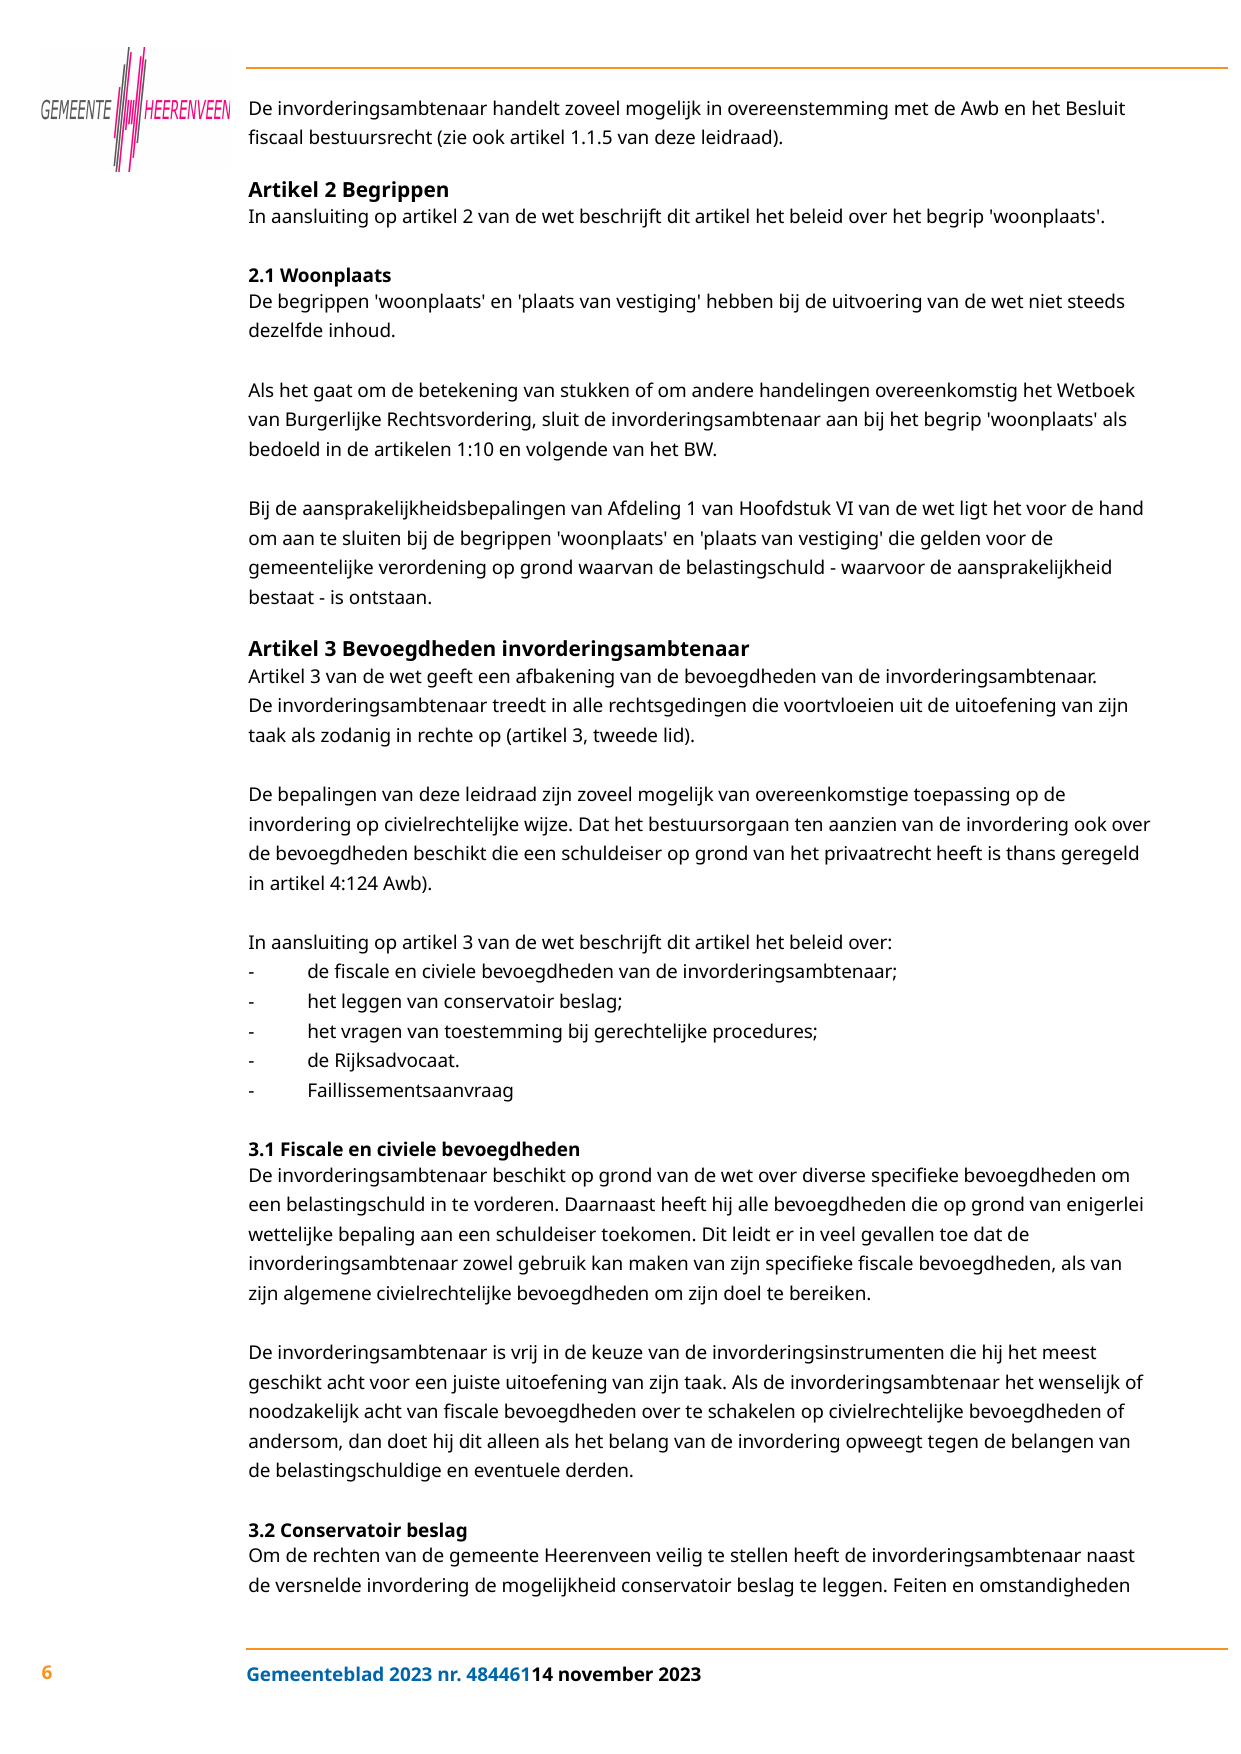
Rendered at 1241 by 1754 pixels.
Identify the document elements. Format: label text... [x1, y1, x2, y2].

list de fiscale en civiele bevoegdheden van de invorderingsambtenaar; [248, 959, 1152, 984]
text Om de rechten van de gemeente Heerenveen veilig te stellen heeft de invorderingsambtenaar naast de versnelde invordering de mogelijkheid conservatoir beslag te leggen. Feiten en omstandigheden [248, 1543, 1152, 1598]
text De invorderingsambtenaar treedt in alle rechtsgedingen die voortvloeien uit de uitoefening van zijn taak als zodanig in rechte op (artikel 3, tweede lid). [248, 692, 1152, 748]
text 3.1 Fiscale en civiele bevoegdheden [248, 1136, 1152, 1162]
text In aansluiting op artikel 2 van de wet beschrijft dit artikel het beleid over het begrip 'woonplaats'. [248, 203, 1152, 229]
text Artikel 2 Begrippen [248, 175, 1152, 203]
list het vragen van toestemming bij gerechtelijke procedures; [248, 1018, 1152, 1043]
text Als het gaat om de betekening van stukken of om andere handelingen overeenkomstig het Wetboek van Burgerlijke Rechtsvordering, sluit de invorderingsambtenaar aan bij het begrip 'woonplaats' als bedoeld in de artikelen 1:10 en volgende van het BW. [248, 377, 1152, 462]
text De bepalingen van deze leidraad zijn zoveel mogelijk van overeenkomstige toepassing op de invordering op civielrechtelijke wijze. Dat het bestuursorgaan ten aanzien van de invordering ook over de bevoegdheden beschikt die een schuldeiser op grond van het privaatrecht heeft is thans geregeld in artikel 4:124 Awb). [248, 781, 1152, 896]
text Bij de aansprakelijkheidsbepalingen van Afdeling 1 van Hoofdstuk VI van de wet ligt het voor de hand om aan te sluiten bij de begrippen 'woonplaats' en 'plaats van vestiging' die gelden voor de gemeentelijke verordening op grond waarvan de belastingschuld - waarvoor de aansprakelijkheid bestaat - is ontstaan. [248, 495, 1152, 610]
text 2.1 Woonplaats [248, 262, 1152, 288]
text De invorderingsambtenaar is vrij in de keuze van de invorderingsinstrumenten die hij het meest geschikt acht voor een juiste uitoefening van zijn taak. Als de invorderingsambtenaar het wenselijk of noodzakelijk acht van fiscale bevoegdheden over te schakelen op civielrechtelijke bevoegdheden of andersom, dan doet hij dit alleen als het belang van de invordering opweegt tegen de belangen van de belastingschuldige en eventuele derden. [248, 1339, 1152, 1483]
text Artikel 3 Bevoegdheden invorderingsambtenaar [248, 634, 1152, 663]
list de Rijksadvocaat. [248, 1047, 1152, 1073]
text De invorderingsambtenaar handelt zoveel mogelijk in overeenstemming met de Awb en het Besluit fiscaal bestuursrecht (zie ook artikel 1.1.5 van deze leidraad). [248, 95, 1152, 150]
text 3.2 Conservatoir beslag [248, 1517, 1152, 1543]
text Artikel 3 van de wet geeft een afbakening van de bevoegdheden van de invorderingsambtenaar. [248, 663, 1152, 688]
text De invorderingsambtenaar beschikt op grond van de wet over diverse specifieke bevoegdheden om een belastingschuld in te vorderen. Daarnaast heeft hij alle bevoegdheden die op grond van enigerlei wettelijke bepaling aan een schuldeiser toekomen. Dit leidt er in veel gevallen toe dat de invorderingsambtenaar zowel gebruik kan maken van zijn specifieke fiscale bevoegdheden, als van zijn algemene civielrechtelijke bevoegdheden om zijn doel te bereiken. [248, 1162, 1152, 1306]
picture [41, 47, 231, 172]
text In aansluiting op artikel 3 van de wet beschrijft dit artikel het beleid over: [248, 929, 1152, 955]
list het leggen van conservatoir beslag; [248, 988, 1152, 1014]
text De begrippen 'woonplaats' en 'plaats van vestiging' hebben bij de uitvoering van de wet niet steeds dezelfde inhoud. [248, 288, 1152, 343]
list Faillissementsaanvraag [248, 1077, 1152, 1103]
